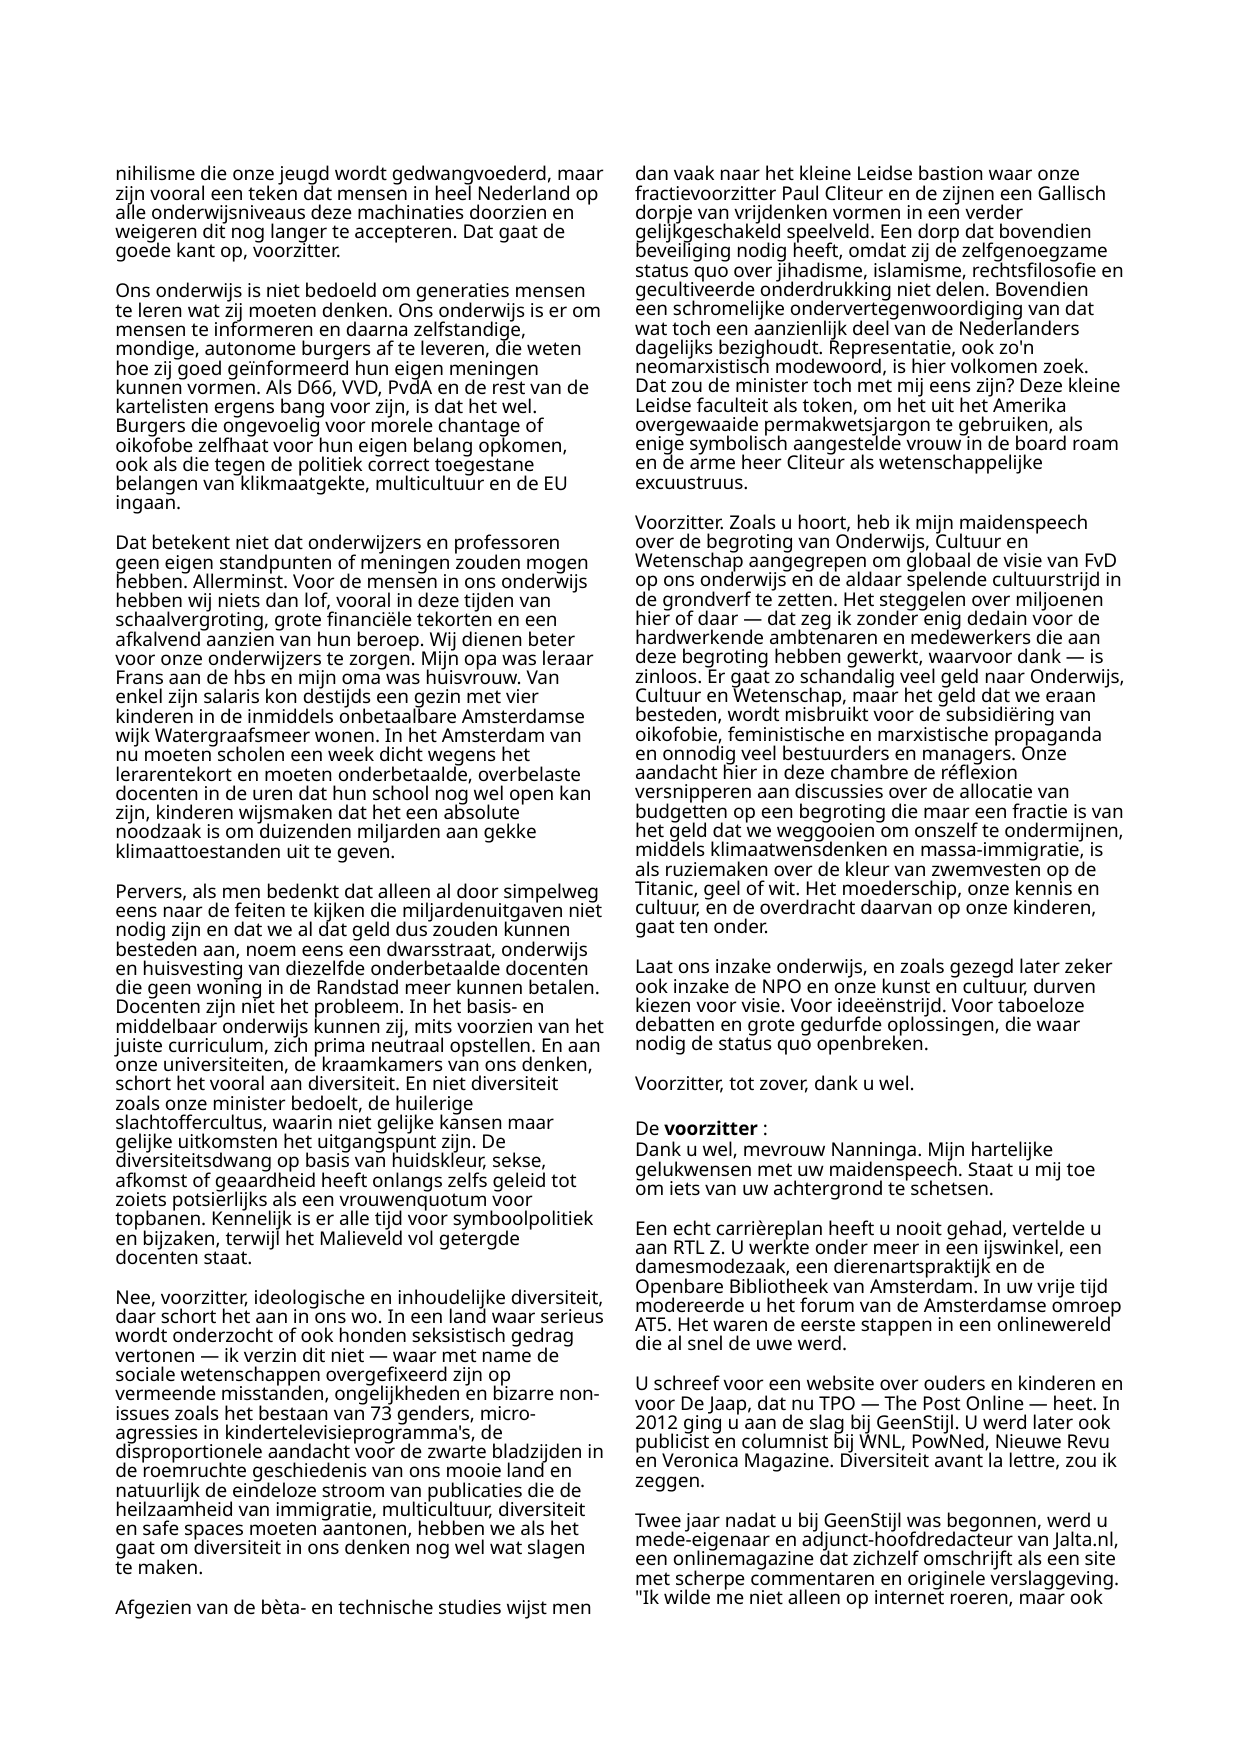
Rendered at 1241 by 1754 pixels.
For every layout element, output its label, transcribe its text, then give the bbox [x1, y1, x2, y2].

text nihilisme die onze jeugd wordt gedwangvoederd, maar zijn vooral een teken dat mensen in heel Nederland op alle onderwijsniveaus deze machinaties doorzien en weigeren dit nog langer te accepteren. Dat gaat de goede kant op, voorzitter. [115, 165, 605, 262]
text Twee jaar nadat u bij GeenStijl was begonnen, werd u mede-eigenaar en adjunct-hoofdredacteur van Jalta.nl, een onlinemagazine dat zichzelf omschrijft als een site met scherpe commentaren en originele verslaggeving. "Ik wilde me niet alleen op internet roeren, maar ook [635, 1512, 1125, 1608]
text Dat betekent niet dat onderwijzers en professoren geen eigen standpunten of meningen zouden mogen hebben. Allerminst. Voor de mensen in ons onderwijs hebben wij niets dan lof, vooral in deze tijden van schaalvergroting, grote financiële tekorten en een afkalvend aanzien van hun beroep. Wij dienen beter voor onze onderwijzers te zorgen. Mijn opa was leraar Frans aan de hbs en mijn oma was huisvrouw. Van enkel zijn salaris kon destijds een gezin met vier kinderen in de inmiddels onbetaalbare Amsterdamse wijk Watergraafsmeer wonen. In het Amsterdam van nu moeten scholen een week dicht wegens het lerarentekort en moeten onderbetaalde, overbelaste docenten in de uren dat hun school nog wel open kan zijn, kinderen wijsmaken dat het een absolute noodzaak is om duizenden miljarden aan gekke klimaattoestanden uit te geven. [115, 534, 605, 862]
text Pervers, als men bedenkt dat alleen al door simpelweg eens naar de feiten te kijken die miljardenuitgaven niet nodig zijn en dat we al dat geld dus zouden kunnen besteden aan, noem eens een dwarsstraat, onderwijs en huisvesting van diezelfde onderbetaalde docenten die geen woning in de Randstad meer kunnen betalen. Docenten zijn niet het probleem. In het basis- en middelbaar onderwijs kunnen zij, mits voorzien van het juiste curriculum, zich prima neutraal opstellen. En aan onze universiteiten, de kraamkamers van ons denken, schort het vooral aan diversiteit. En niet diversiteit zoals onze minister bedoelt, de huilerige slachtoffercultus, waarin niet gelijke kansen maar gelijke uitkomsten het uitgangspunt zijn. De diversiteitsdwang op basis van huidskleur, sekse, afkomst of geaardheid heeft onlangs zelfs geleid tot zoiets potsierlijks als een vrouwenquotum voor topbanen. Kennelijk is er alle tijd voor symboolpolitiek en bijzaken, terwijl het Malieveld vol getergde docenten staat. [115, 883, 605, 1268]
text U schreef voor een website over ouders en kinderen en voor De Jaap, dat nu TPO — The Post Online — heet. In 2012 ging u aan de slag bij GeenStijl. U werd later ook publicist en columnist bij WNL, PowNed, Nieuwe Revu en Veronica Magazine. Diversiteit avant la lettre, zou ik zeggen. [635, 1375, 1125, 1491]
text Voorzitter, tot zover, dank u wel. [635, 1075, 1125, 1095]
text Nee, voorzitter, ideologische en inhoudelijke diversiteit, daar schort het aan in ons wo. In een land waar serieus wordt onderzocht of ook honden seksistisch gedrag vertonen — ik verzin dit niet — waar met name de sociale wetenschappen overgefixeerd zijn op vermeende misstanden, ongelijkheden en bizarre non-issues zoals het bestaan van 73 genders, micro-agressies in kindertelevisieprogramma's, de disproportionele aandacht voor de zwarte bladzijden in de roemruchte geschiedenis van ons mooie land en natuurlijk de eindeloze stroom van publicaties die de heilzaamheid van immigratie, multicultuur, diversiteit en safe spaces moeten aantonen, hebben we als het gaat om diversiteit in ons denken nog wel wat slagen te maken. [115, 1289, 605, 1578]
text Afgezien van de bèta- en technische studies wijst men [115, 1599, 605, 1618]
text De voorzitter : [635, 1116, 1125, 1141]
text Dank u wel, mevrouw Nanninga. Mijn hartelijke gelukwensen met uw maidenspeech. Staat u mij toe om iets van uw achtergrond te schetsen. [635, 1141, 1125, 1199]
text Voorzitter. Zoals u hoort, heb ik mijn maidenspeech over de begroting van Onderwijs, Cultuur en Wetenschap aangegrepen om globaal de visie van FvD op ons onderwijs en de aldaar spelende cultuurstrijd in de grondverf te zetten. Het steggelen over miljoenen hier of daar — dat zeg ik zonder enig dedain voor de hardwerkende ambtenaren en medewerkers die aan deze begroting hebben gewerkt, waarvoor dank — is zinloos. Er gaat zo schandalig veel geld naar Onderwijs, Cultuur en Wetenschap, maar het geld dat we eraan besteden, wordt misbruikt voor de subsidiëring van oikofobie, feministische en marxistische propaganda en onnodig veel bestuurders en managers. Onze aandacht hier in deze chambre de réflexion versnipperen aan discussies over de allocatie van budgetten op een begroting die maar een fractie is van het geld dat we weggooien om onszelf te ondermijnen, middels klimaatwensdenken en massa-immigratie, is als ruziemaken over de kleur van zwemvesten op de Titanic, geel of wit. Het moederschip, onze kennis en cultuur, en de overdracht daarvan op onze kinderen, gaat ten onder. [635, 514, 1125, 938]
text Een echt carrièreplan heeft u nooit gehad, vertelde u aan RTL Z. U werkte onder meer in een ijswinkel, een damesmodezaak, een dierenartspraktijk en de Openbare Bibliotheek van Amsterdam. In uw vrije tijd modereerde u het forum van de Amsterdamse omroep AT5. Het waren de eerste stappen in een onlinewereld die al snel de uwe werd. [635, 1220, 1125, 1355]
text Ons onderwijs is niet bedoeld om generaties mensen te leren wat zij moeten denken. Ons onderwijs is er om mensen te informeren en daarna zelfstandige, mondige, autonome burgers af te leveren, die weten hoe zij goed geïnformeerd hun eigen meningen kunnen vormen. Als D66, VVD, PvdA en de rest van de kartelisten ergens bang voor zijn, is dat het wel. Burgers die ongevoelig voor morele chantage of oikofobe zelfhaat voor hun eigen belang opkomen, ook als die tegen de politiek correct toegestane belangen van klikmaatgekte, multicultuur en de EU ingaan. [115, 282, 605, 514]
text dan vaak naar het kleine Leidse bastion waar onze fractievoorzitter Paul Cliteur en de zijnen een Gallisch dorpje van vrijdenken vormen in een verder gelijkgeschakeld speelveld. Een dorp dat bovendien beveiliging nodig heeft, omdat zij de zelfgenoegzame status quo over jihadisme, islamisme, rechtsfilosofie en gecultiveerde onderdrukking niet delen. Bovendien een schromelijke ondervertegenwoordiging van dat wat toch een aanzienlijk deel van de Nederlanders dagelijks bezighoudt. Representatie, ook zo'n neomarxistisch modewoord, is hier volkomen zoek. Dat zou de minister toch met mij eens zijn? Deze kleine Leidse faculteit als token, om het uit het Amerika overgewaaide permakwetsjargon te gebruiken, als enige symbolisch aangestelde vrouw in de board roam en de arme heer Cliteur als wetenschappelijke excuustruus. [635, 165, 1125, 493]
text Laat ons inzake onderwijs, en zoals gezegd later zeker ook inzake de NPO en onze kunst en cultuur, durven kiezen voor visie. Voor ideeënstrijd. Voor taboeloze debatten en grote gedurfde oplossingen, die waar nodig de status quo openbreken. [635, 958, 1125, 1055]
